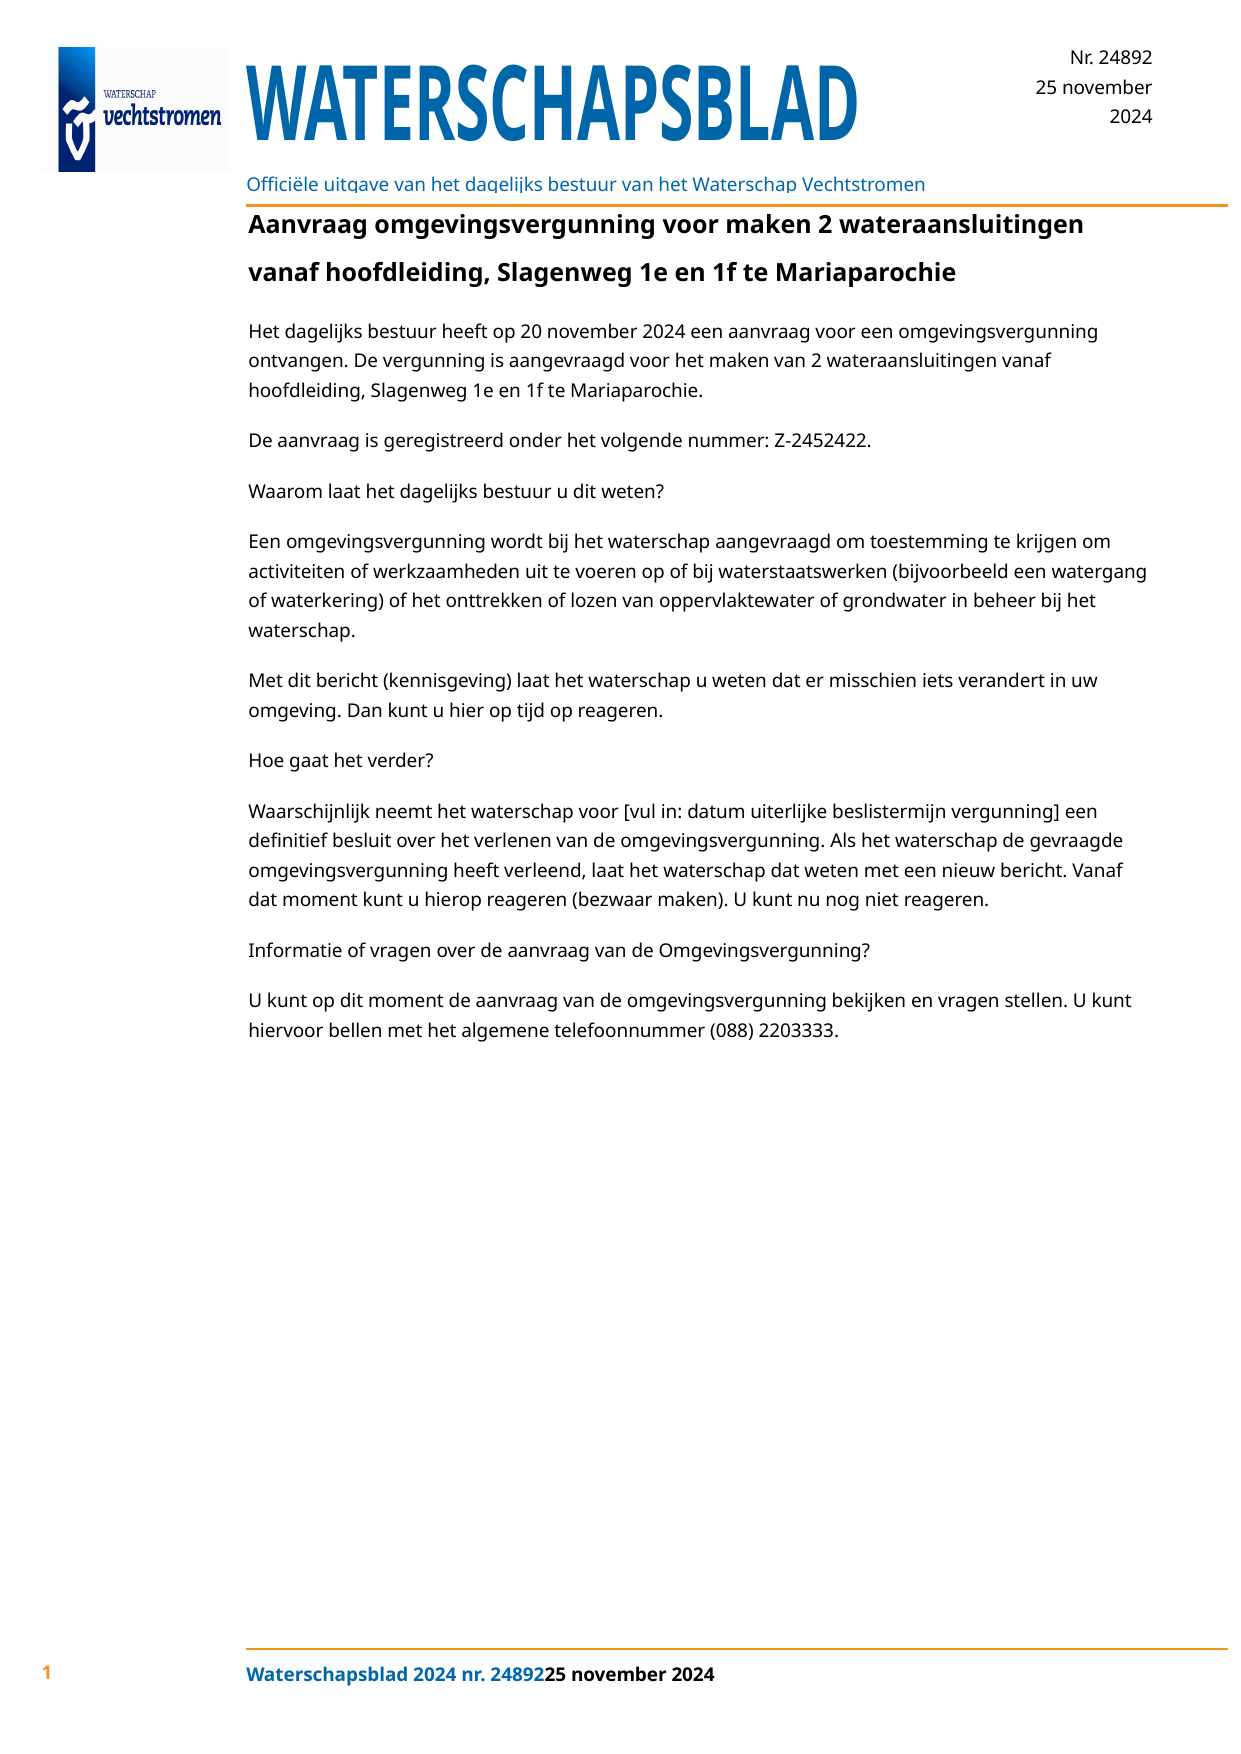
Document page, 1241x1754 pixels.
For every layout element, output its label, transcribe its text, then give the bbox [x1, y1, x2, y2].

text Hoe gaat het verder? [248, 747, 1152, 773]
text Informatie of vragen over de aanvraag van de Omgevingsvergunning? [248, 937, 1152, 963]
text Waarom laat het dagelijks bestuur u dit weten? [248, 478, 1152, 504]
text U kunt op dit moment de aanvraag van de omgevingsvergunning bekijken en vragen stellen. U kunt hiervoor bellen met het algemene telefoonnummer (088) 2203333. [248, 987, 1152, 1043]
text Met dit bericht (kennisgeving) laat het waterschap u weten dat er misschien iets verandert in uw omgeving. Dan kunt u hier op tijd op reageren. [248, 667, 1152, 723]
text De aanvraag is geregistreerd onder het volgende nummer: Z-2452422. [248, 427, 1152, 453]
text Het dagelijks bestuur heeft op 20 november 2024 een aanvraag voor een omgevingsvergunning ontvangen. De vergunning is aangevraagd voor het maken van 2 wateraansluitingen vanaf hoofdleiding, Slagenweg 1e en 1f te Mariaparochie. [248, 318, 1152, 403]
picture [41, 47, 231, 172]
text Een omgevingsvergunning wordt bij het waterschap aangevraagd om toestemming te krijgen om activiteiten of werkzaamheden uit te voeren op of bij waterstaatswerken (bijvoorbeeld een watergang of waterkering) of het onttrekken of lozen van oppervlaktewater of grondwater in beheer bij het waterschap. [248, 528, 1152, 643]
text Waarschijnlijk neemt het waterschap voor [vul in: datum uiterlijke beslistermijn vergunning] een definitief besluit over het verlenen van de omgevingsvergunning. Als het waterschap de gevraagde omgevingsvergunning heeft verleend, laat het waterschap dat weten met een nieuw bericht. Vanaf dat moment kunt u hierop reageren (bezwaar maken). U kunt nu nog niet reageren. [248, 798, 1152, 912]
text Aanvraag omgevingsvergunning voor maken 2 wateraansluitingen vanaf hoofdleiding, Slagenweg 1e en 1f te Mariaparochie [248, 207, 1152, 288]
